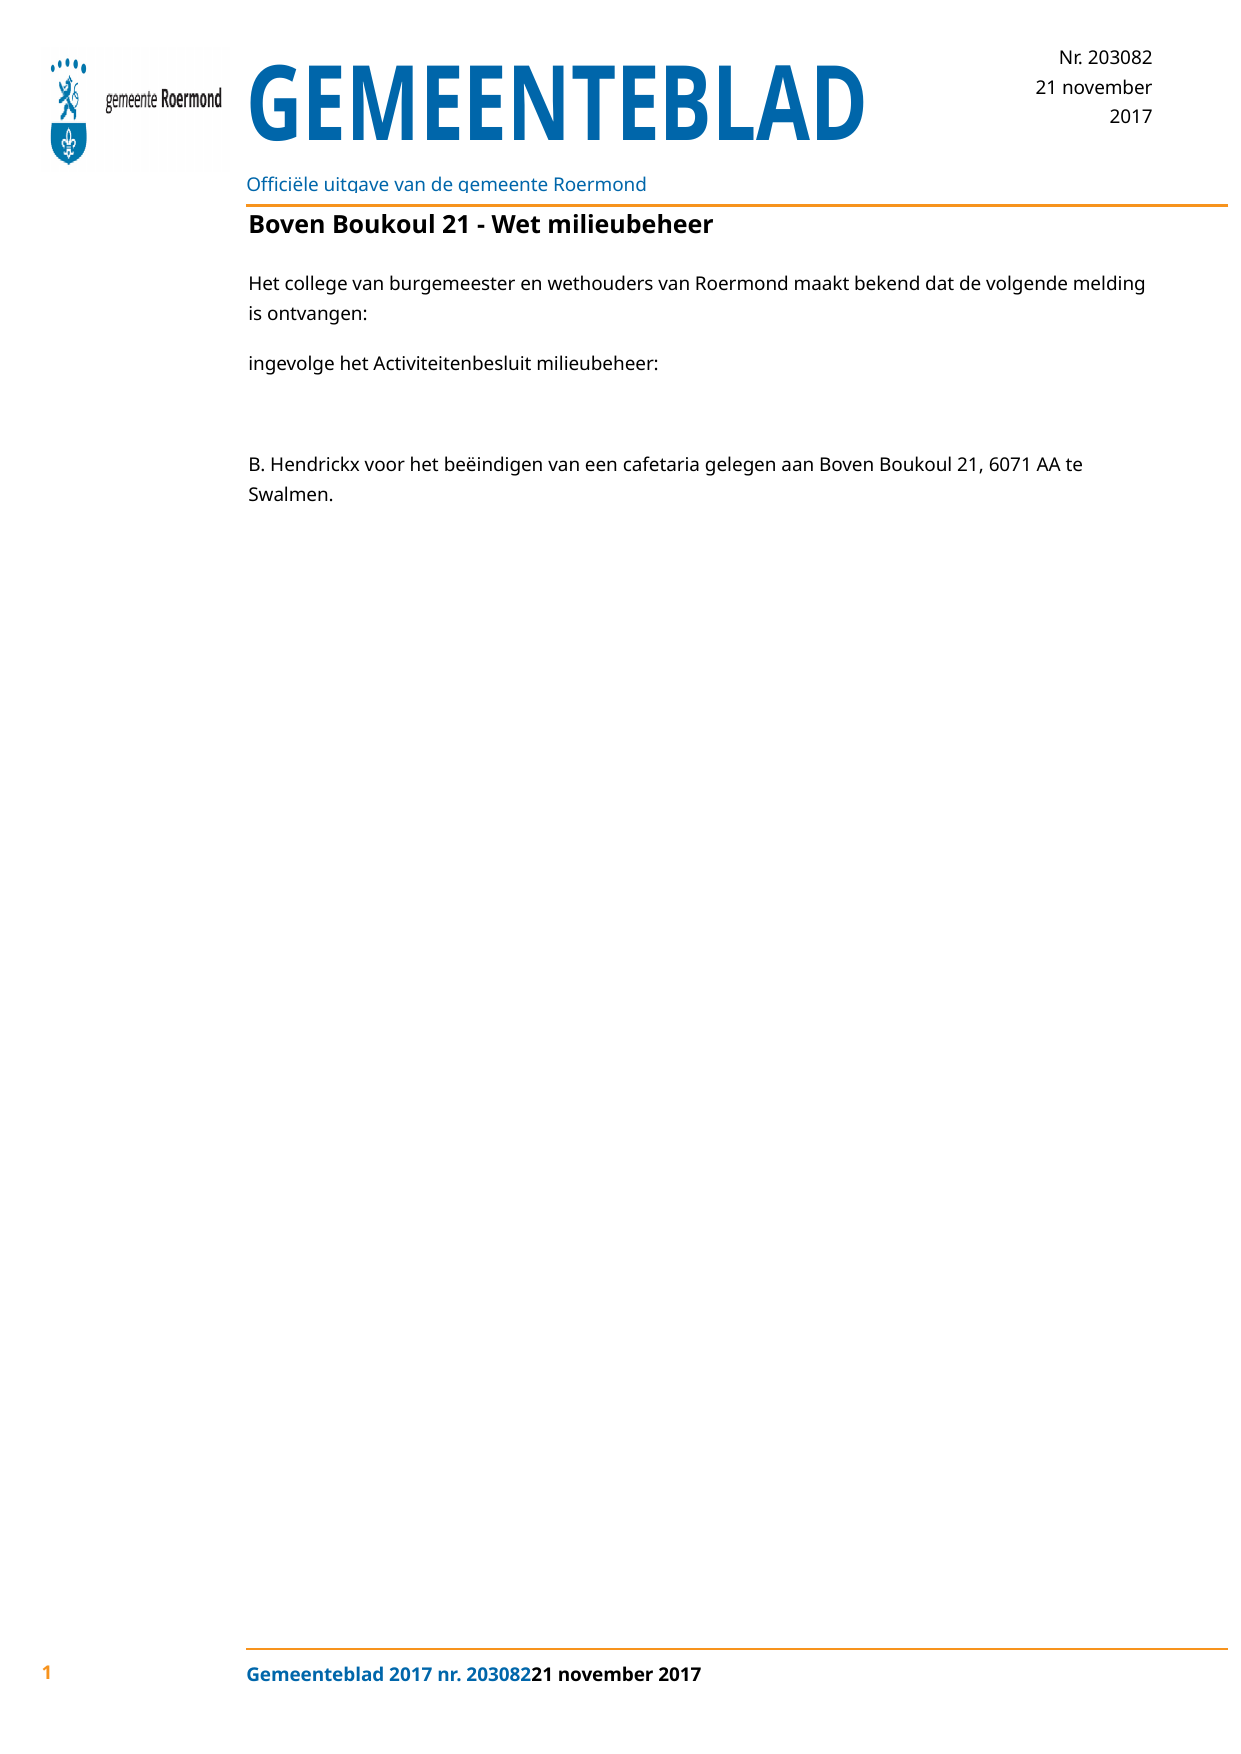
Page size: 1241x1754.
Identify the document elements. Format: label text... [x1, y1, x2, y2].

text Boven Boukoul 21 - Wet milieubeheer [248, 207, 1152, 241]
text Het college van burgemeester en wethouders van Roermond maakt bekend dat de volgende melding is ontvangen: [248, 270, 1152, 326]
picture [41, 47, 231, 172]
text ingevolge het Activiteitenbesluit milieubeheer: [248, 350, 1152, 376]
text B. Hendrickx voor het beëindigen van een cafetaria gelegen aan Boven Boukoul 21, 6071 AA te Swalmen. [248, 451, 1152, 506]
